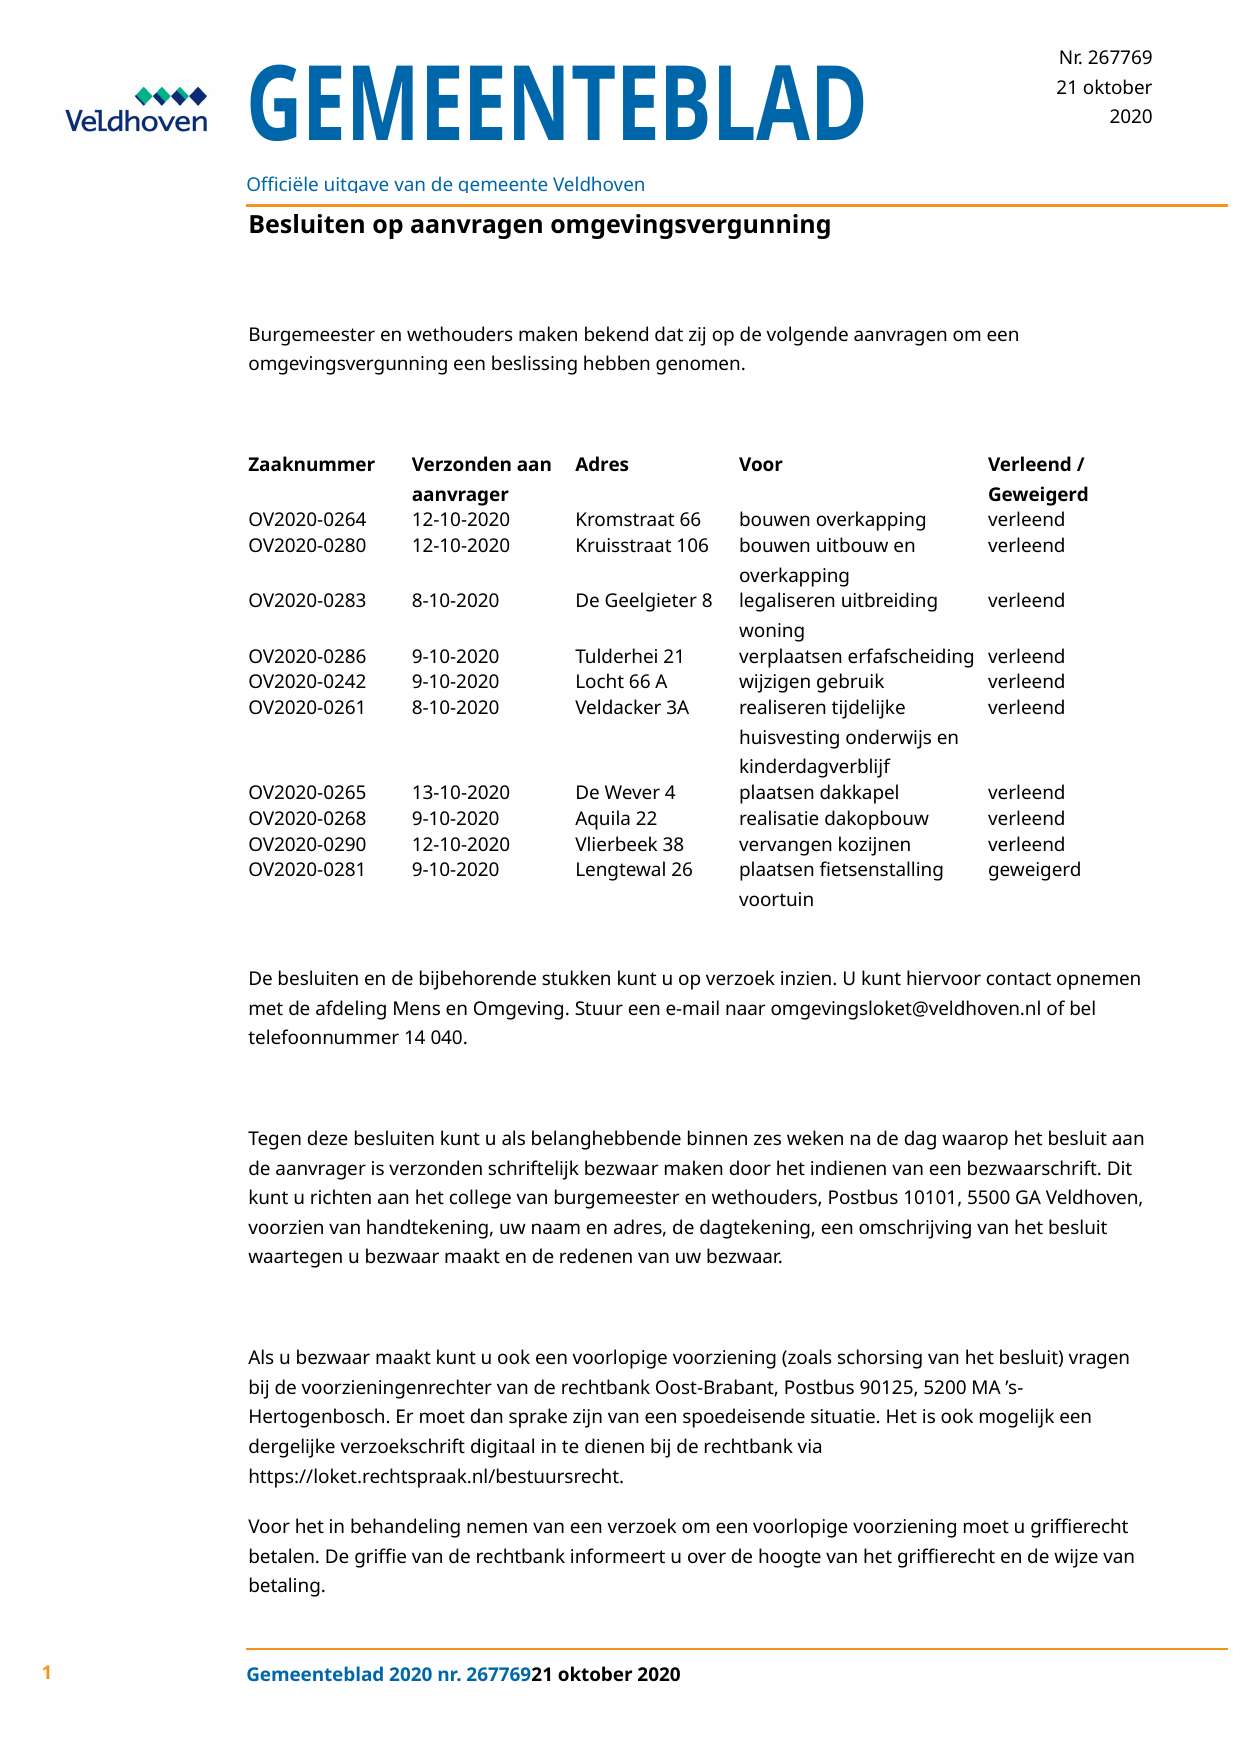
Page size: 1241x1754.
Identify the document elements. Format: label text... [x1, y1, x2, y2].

table_cell OV2020-0242 [248, 669, 412, 694]
table_cell Aquila 22 [575, 805, 739, 831]
table_header Verzonden aan aanvrager [412, 451, 575, 507]
table_cell realiseren tijdelijke huisvesting onderwijs en kinderdagverblijf [739, 694, 988, 779]
table_cell Lengtewal 26 [575, 856, 739, 912]
table_cell wijzigen gebruik [739, 669, 988, 694]
table_cell vervangen kozijnen [739, 831, 988, 856]
table_cell verleend [988, 779, 1152, 805]
table_cell 9-10-2020 [412, 856, 575, 912]
table_header Zaaknummer [248, 451, 412, 507]
table_cell 9-10-2020 [412, 669, 575, 694]
table_cell 12-10-2020 [412, 831, 575, 856]
table_cell 12-10-2020 [412, 507, 575, 532]
table_cell verplaatsen erfafscheiding [739, 643, 988, 669]
text De besluiten en de bijbehorende stukken kunt u op verzoek inzien. U kunt hiervoor contact opnemen met de afdeling Mens en Omgeving. Stuur een e-mail naar omgevingsloket@veldhoven.nl of bel telefoonnummer 14 040. [248, 965, 1152, 1050]
table_cell OV2020-0280 [248, 532, 412, 588]
table_header Adres [575, 451, 739, 507]
table_cell Locht 66 A [575, 669, 739, 694]
table_cell 9-10-2020 [412, 805, 575, 831]
table_cell 12-10-2020 [412, 532, 575, 588]
table_cell realisatie dakopbouw [739, 805, 988, 831]
table_cell OV2020-0283 [248, 588, 412, 643]
table_cell OV2020-0265 [248, 779, 412, 805]
table_cell Vlierbeek 38 [575, 831, 739, 856]
table_cell plaatsen dakkapel [739, 779, 988, 805]
table_cell 8-10-2020 [412, 588, 575, 643]
table_cell OV2020-0268 [248, 805, 412, 831]
table_header Voor [739, 451, 988, 507]
text Tegen deze besluiten kunt u als belanghebbende binnen zes weken na de dag waarop het besluit aan de aanvrager is verzonden schriftelijk bezwaar maken door het indienen van een bezwaarschrift. Dit kunt u richten aan het college van burgemeester en wethouders, Postbus 10101, 5500 GA Veldhoven, voorzien van handtekening, uw naam en adres, de dagtekening, een omschrijving van het besluit waartegen u bezwaar maakt en de redenen van uw bezwaar. [248, 1125, 1152, 1269]
table_cell 8-10-2020 [412, 694, 575, 779]
picture [41, 47, 231, 172]
text Besluiten op aanvragen omgevingsvergunning [248, 207, 1152, 241]
table_cell geweigerd [988, 856, 1152, 912]
table_cell verleend [988, 831, 1152, 856]
table_cell verleend [988, 643, 1152, 669]
table_cell OV2020-0261 [248, 694, 412, 779]
text Voor het in behandeling nemen van een verzoek om een voorlopige voorziening moet u griffierecht betalen. De griffie van de rechtbank informeert u over de hoogte van het griffierecht en de wijze van betaling. [248, 1513, 1152, 1598]
table_cell verleend [988, 669, 1152, 694]
table_cell verleend [988, 694, 1152, 779]
table_cell bouwen overkapping [739, 507, 988, 532]
text Als u bezwaar maakt kunt u ook een voorlopige voorziening (zoals schorsing van het besluit) vragen bij de voorzieningenrechter van de rechtbank Oost-Brabant, Postbus 90125, 5200 MA ’s-Hertogenbosch. Er moet dan sprake zijn van een spoedeisende situatie. Het is ook mogelijk een dergelijke verzoekschrift digitaal in te dienen bij de rechtbank via https://loket.rechtspraak.nl/bestuursrecht. [248, 1344, 1152, 1489]
table_cell OV2020-0281 [248, 856, 412, 912]
table_cell plaatsen fietsenstalling voortuin [739, 856, 988, 912]
table_cell legaliseren uitbreiding woning [739, 588, 988, 643]
table_cell Kromstraat 66 [575, 507, 739, 532]
table_cell verleend [988, 532, 1152, 588]
table_cell 9-10-2020 [412, 643, 575, 669]
table_cell verleend [988, 507, 1152, 532]
table_cell OV2020-0264 [248, 507, 412, 532]
table_cell Tulderhei 21 [575, 643, 739, 669]
table_cell De Geelgieter 8 [575, 588, 739, 643]
table_cell 13-10-2020 [412, 779, 575, 805]
table_cell verleend [988, 805, 1152, 831]
table_cell Veldacker 3A [575, 694, 739, 779]
table_cell bouwen uitbouw en overkapping [739, 532, 988, 588]
table_cell verleend [988, 588, 1152, 643]
text Burgemeester en wethouders maken bekend dat zij op de volgende aanvragen om een omgevingsvergunning een beslissing hebben genomen. [248, 321, 1152, 376]
table_cell De Wever 4 [575, 779, 739, 805]
table_cell Kruisstraat 106 [575, 532, 739, 588]
table_cell OV2020-0290 [248, 831, 412, 856]
table_header Verleend / Geweigerd [988, 451, 1152, 507]
table_cell OV2020-0286 [248, 643, 412, 669]
